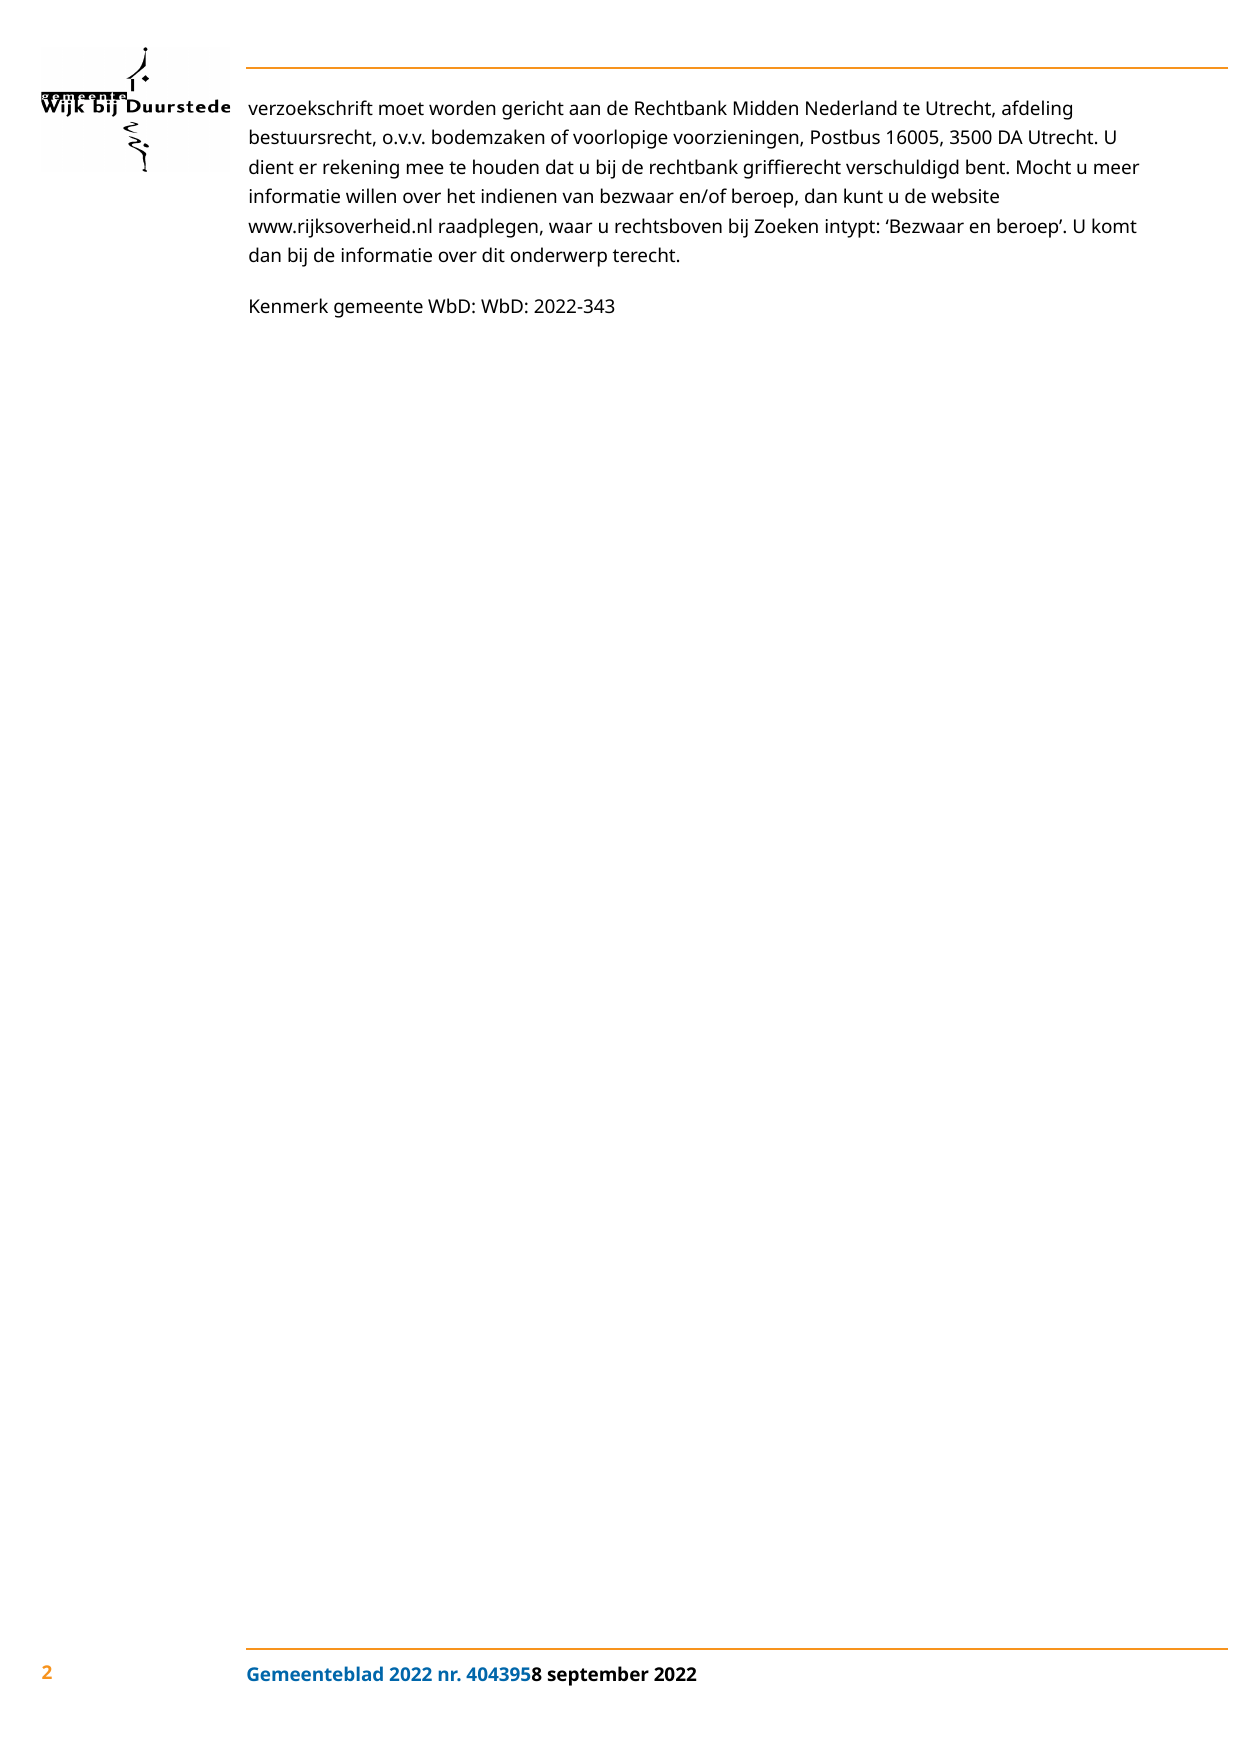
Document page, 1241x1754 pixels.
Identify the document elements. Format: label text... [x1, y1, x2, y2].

text verzoekschrift moet worden gericht aan de Rechtbank Midden Nederland te Utrecht, afdeling bestuursrecht, o.v.v. bodemzaken of voorlopige voorzieningen, Postbus 16005, 3500 DA Utrecht. U dient er rekening mee te houden dat u bij de rechtbank griffierecht verschuldigd bent. Mocht u meer informatie willen over het indienen van bezwaar en/of beroep, dan kunt u de website www.rijksoverheid.nl raadplegen, waar u rechtsboven bij Zoeken intypt: ‘Bezwaar en beroep’. U komt dan bij de informatie over dit onderwerp terecht. [248, 95, 1152, 268]
picture [41, 47, 231, 172]
text Kenmerk gemeente WbD: WbD: 2022-343 [248, 293, 1152, 319]
